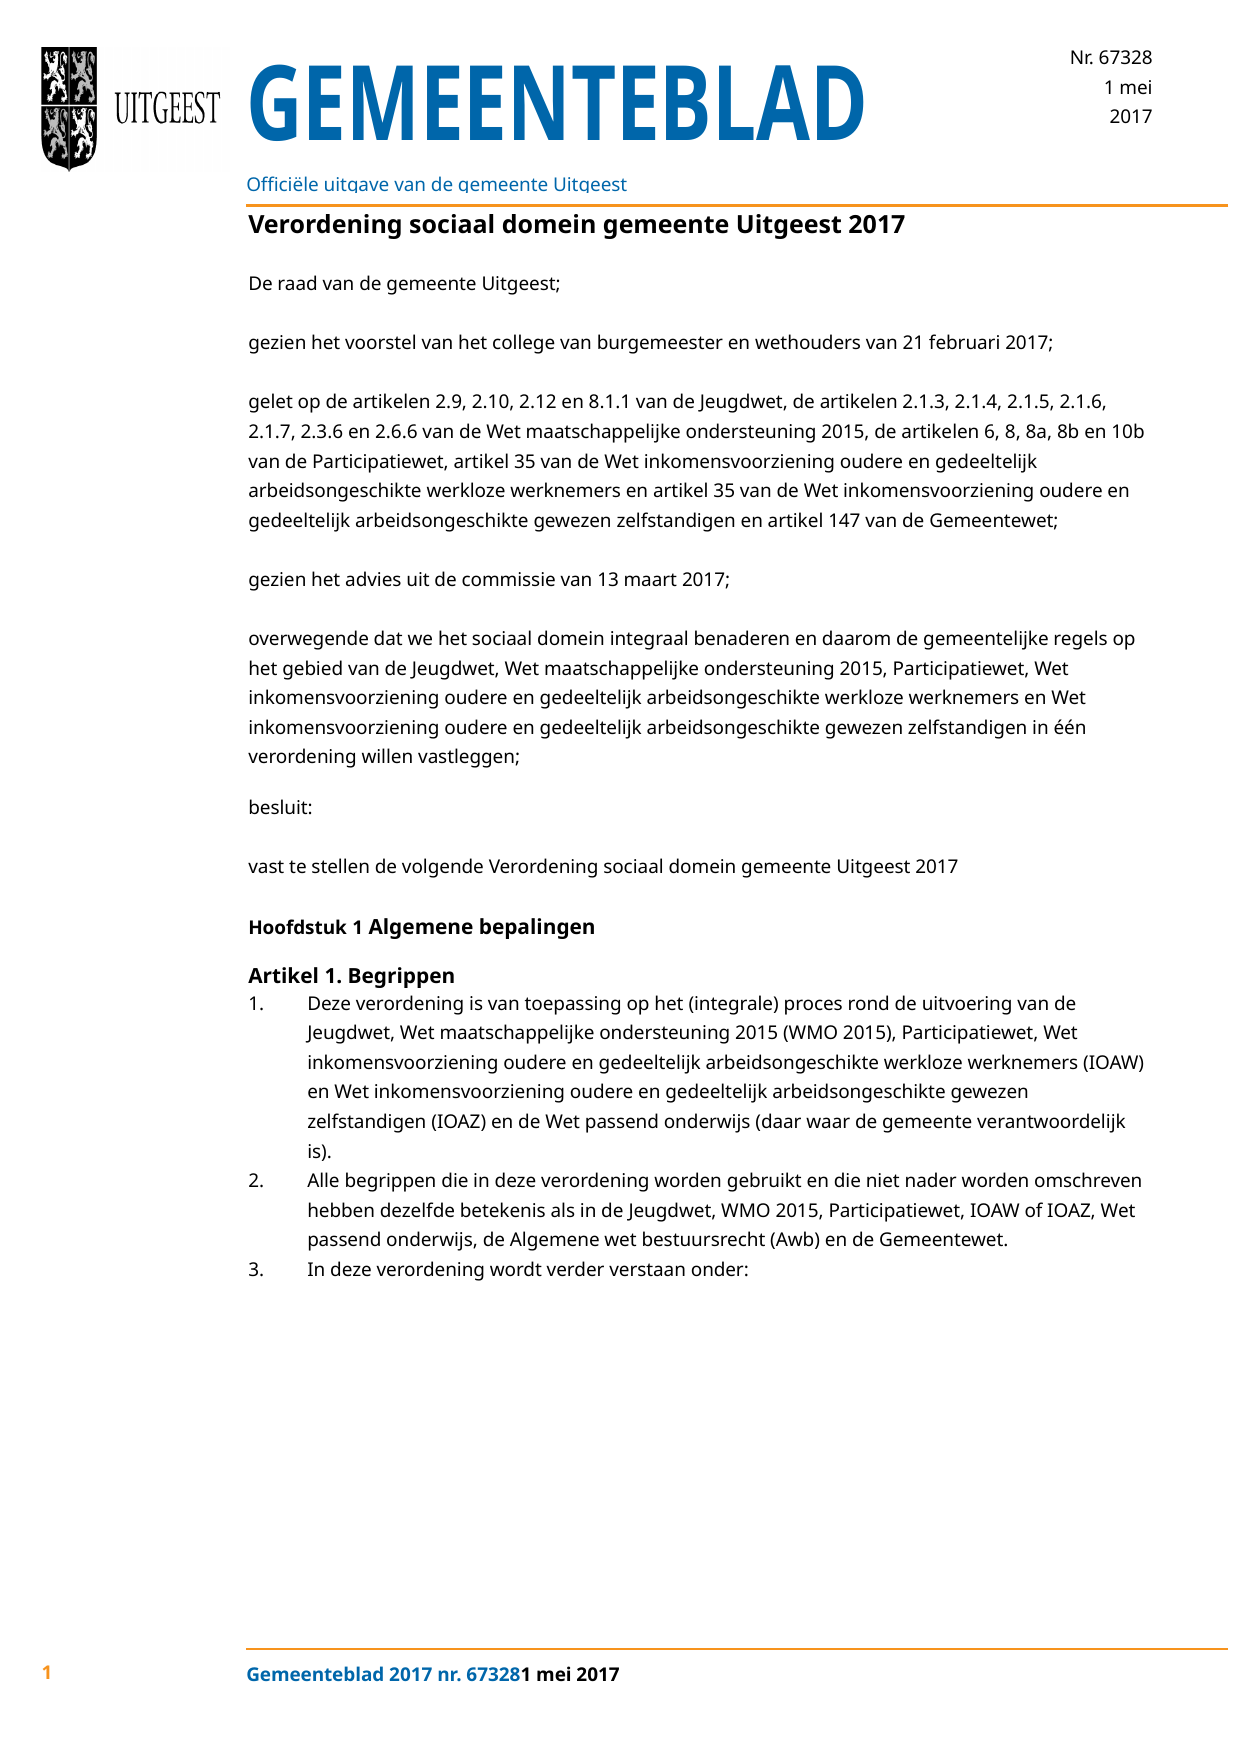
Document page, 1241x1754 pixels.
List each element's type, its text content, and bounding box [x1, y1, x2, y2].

picture [41, 47, 231, 172]
list Deze verordening is van toepassing op het (integrale) proces rond de uitvoering van de Jeugdwet, Wet maatschappelijke ondersteuning 2015 (WMO 2015), Participatiewet, Wet inkomensvoorziening oudere en gedeeltelijk arbeidsongeschikte werkloze werknemers (IOAW) en Wet inkomensvoorziening oudere en gedeeltelijk arbeidsongeschikte gewezen zelfstandigen (IOAZ) en de Wet passend onderwijs (daar waar de gemeente verantwoordelijk is). [248, 990, 1152, 1164]
text vast te stellen de volgende Verordening sociaal domein gemeente Uitgeest 2017 [248, 853, 1152, 879]
text Verordening sociaal domein gemeente Uitgeest 2017 [248, 207, 1152, 241]
text gelet op de artikelen 2.9, 2.10, 2.12 en 8.1.1 van de Jeugdwet, de artikelen 2.1.3, 2.1.4, 2.1.5, 2.1.6, 2.1.7, 2.3.6 en 2.6.6 van de Wet maatschappelijke ondersteuning 2015, de artikelen 6, 8, 8a, 8b en 10b van de Participatiewet, artikel 35 van de Wet inkomensvoorziening oudere en gedeeltelijk arbeidsongeschikte werkloze werknemers en artikel 35 van de Wet inkomensvoorziening oudere en gedeeltelijk arbeidsongeschikte gewezen zelfstandigen en artikel 147 van de Gemeentewet; [248, 389, 1152, 533]
list In deze verordening wordt verder verstaan onder: [248, 1256, 1152, 1282]
list Alle begrippen die in deze verordening worden gebruikt en die niet nader worden omschreven hebben dezelfde betekenis als in de Jeugdwet, WMO 2015, Participatiewet, IOAW of IOAZ, Wet passend onderwijs, de Algemene wet bestuursrecht (Awb) en de Gemeentewet. [248, 1167, 1152, 1252]
text overwegende dat we het sociaal domein integraal benaderen en daarom de gemeentelijke regels op het gebied van de Jeugdwet, Wet maatschappelijke ondersteuning 2015, Participatiewet, Wet inkomensvoorziening oudere en gedeeltelijk arbeidsongeschikte werkloze werknemers en Wet inkomensvoorziening oudere en gedeeltelijk arbeidsongeschikte gewezen zelfstandigen in één verordening willen vastleggen; [248, 625, 1152, 769]
text Artikel 1. Begrippen [248, 962, 1152, 990]
text gezien het advies uit de commissie van 13 maart 2017; [248, 566, 1152, 592]
text Hoofdstuk 1 Algemene bepalingen [248, 912, 1152, 941]
text gezien het voorstel van het college van burgemeester en wethouders van 21 februari 2017; [248, 329, 1152, 355]
text besluit: [248, 794, 1152, 820]
text De raad van de gemeente Uitgeest; [248, 270, 1152, 296]
